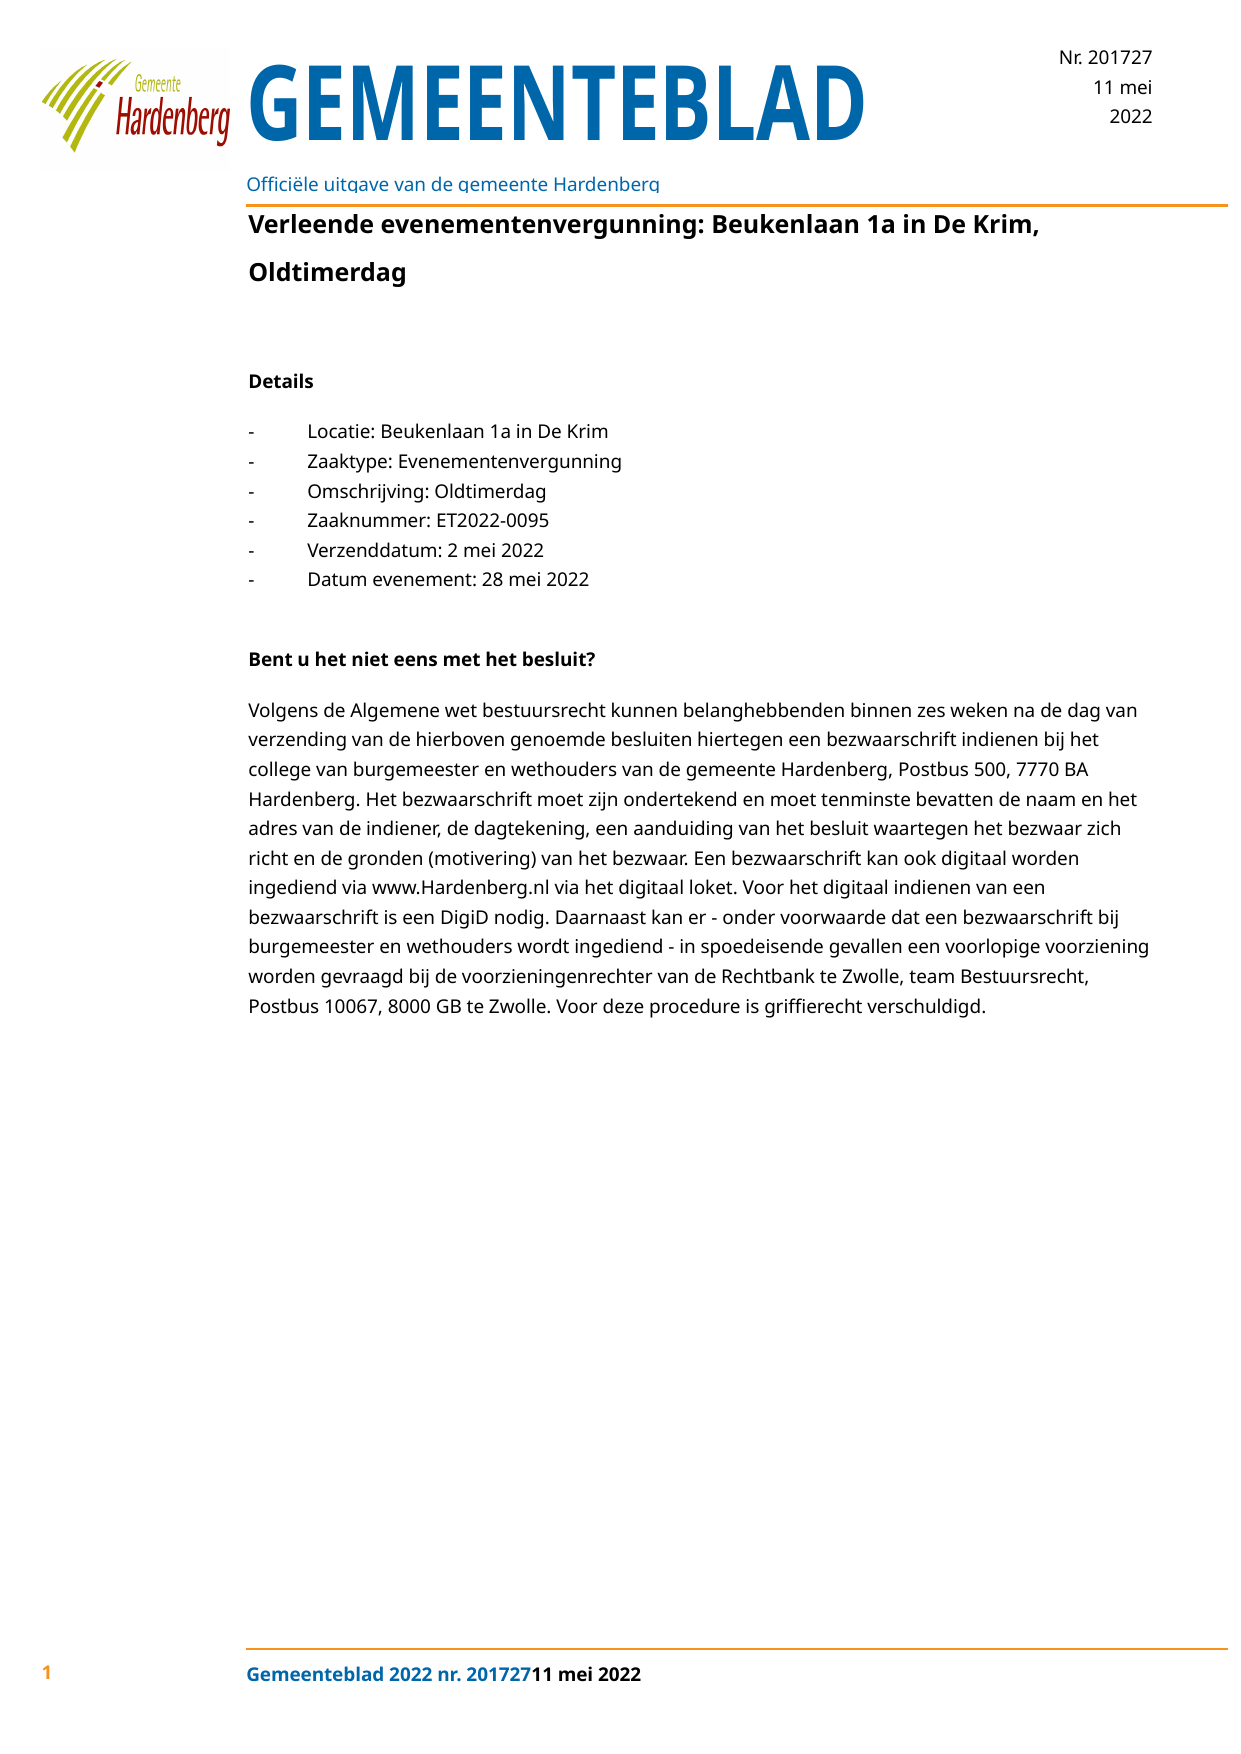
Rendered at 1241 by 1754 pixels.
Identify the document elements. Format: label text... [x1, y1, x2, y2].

list Locatie: Beukenlaan 1a in De Krim [248, 419, 1152, 444]
list Verzenddatum: 2 mei 2022 [248, 537, 1152, 563]
text Bent u het niet eens met het besluit? [248, 647, 1152, 672]
list Zaaknummer: ET2022-0095 [248, 507, 1152, 533]
picture [41, 47, 231, 172]
text Verleende evenementenvergunning: Beukenlaan 1a in De Krim, Oldtimerdag [248, 207, 1152, 288]
text Details [248, 368, 1152, 394]
list Datum evenement: 28 mei 2022 [248, 567, 1152, 592]
list Omschrijving: Oldtimerdag [248, 478, 1152, 504]
text Volgens de Algemene wet bestuursrecht kunnen belanghebbenden binnen zes weken na de dag van verzending van de hierboven genoemde besluiten hiertegen een bezwaarschrift indienen bij het college van burgemeester en wethouders van de gemeente Hardenberg, Postbus 500, 7770 BA Hardenberg. Het bezwaarschrift moet zijn ondertekend en moet tenminste bevatten de naam en het adres van de indiener, de dagtekening, een aanduiding van het besluit waartegen het bezwaar zich richt en de gronden (motivering) van het bezwaar. Een bezwaarschrift kan ook digitaal worden ingediend via www.Hardenberg.nl via het digitaal loket. Voor het digitaal indienen van een bezwaarschrift is een DigiD nodig. Daarnaast kan er - onder voorwaarde dat een bezwaarschrift bij burgemeester en wethouders wordt ingediend - in spoedeisende gevallen een voorlopige voorziening worden gevraagd bij de voorzieningenrechter van de Rechtbank te Zwolle, team Bestuursrecht, Postbus 10067, 8000 GB te Zwolle. Voor deze procedure is griffierecht verschuldigd. [248, 697, 1152, 1019]
list Zaaktype: Evenementenvergunning [248, 448, 1152, 474]
